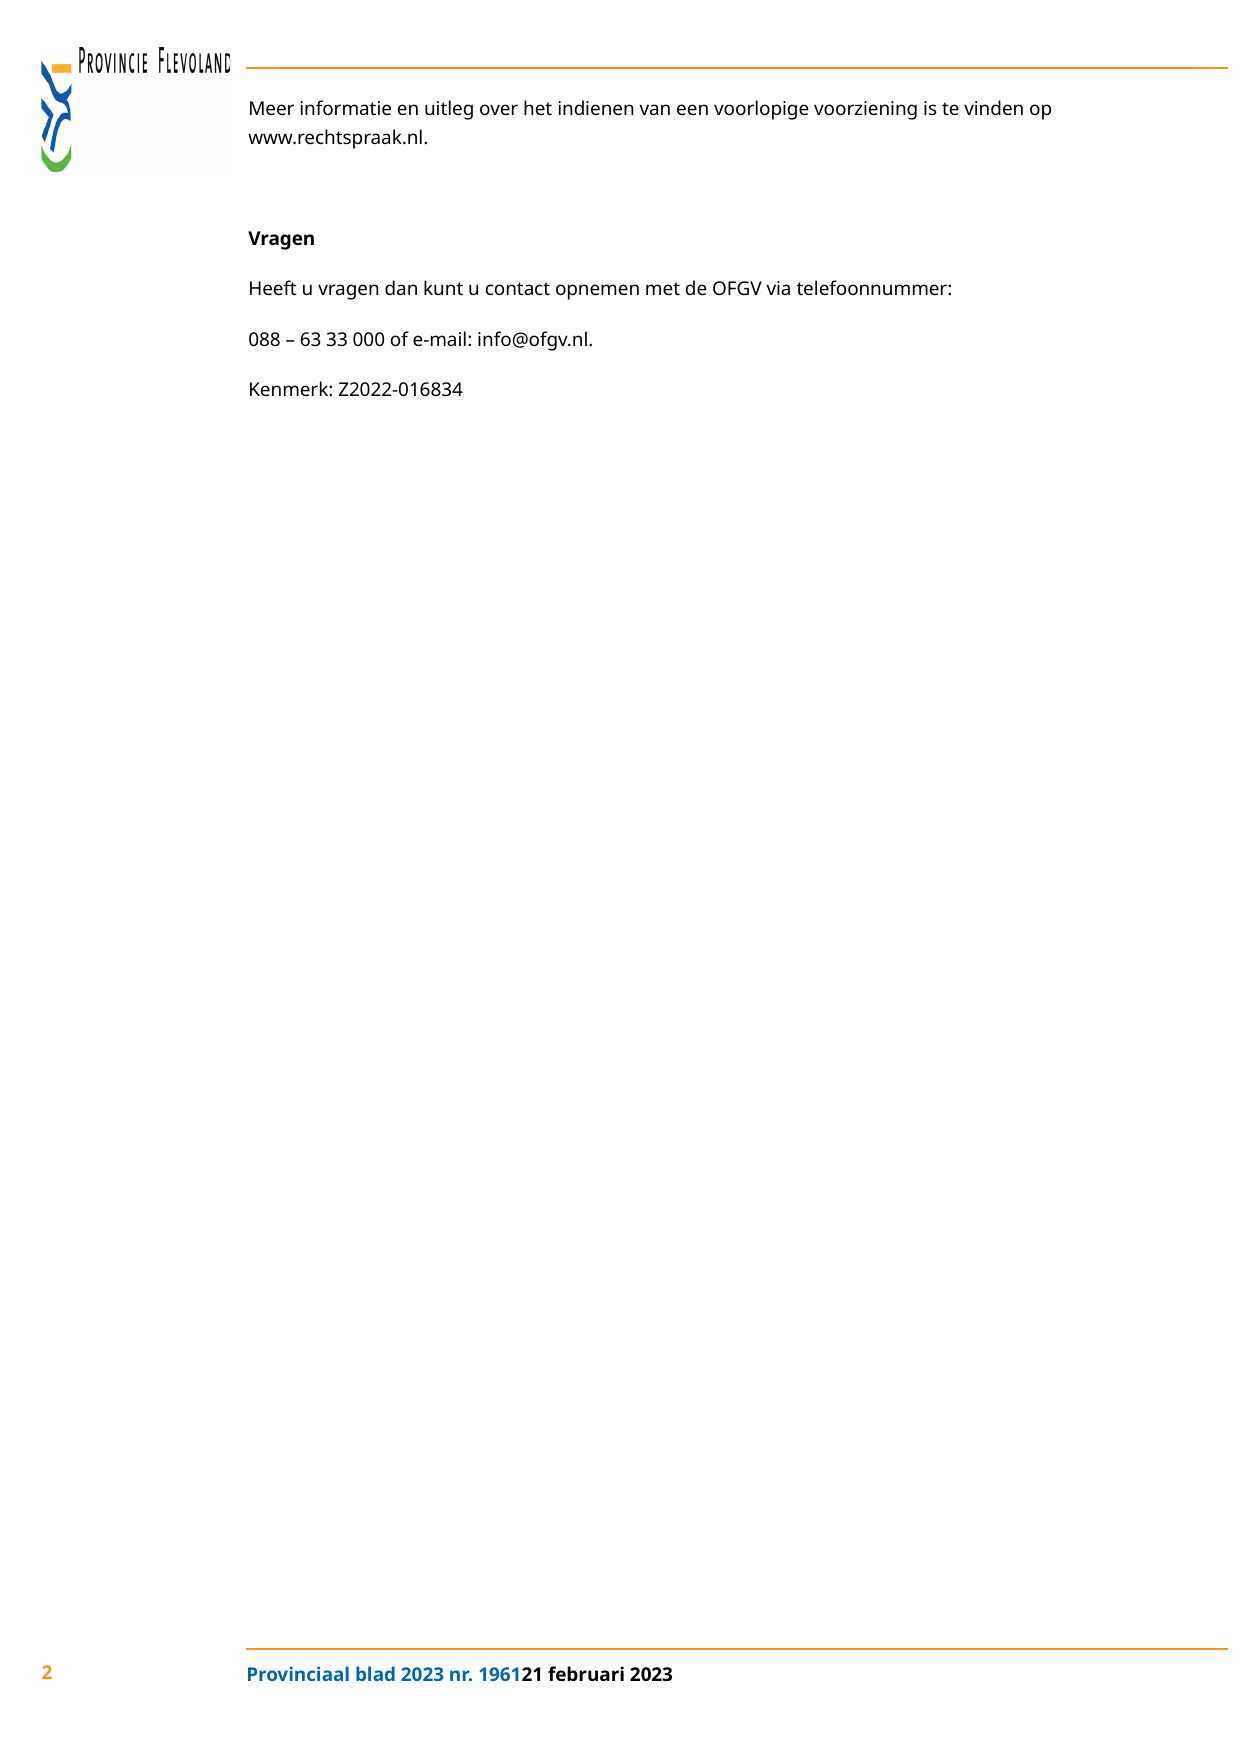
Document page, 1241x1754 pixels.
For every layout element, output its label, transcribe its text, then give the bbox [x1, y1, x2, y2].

text Heeft u vragen dan kunt u contact opnemen met de OFGV via telefoonnummer: [248, 276, 1152, 301]
picture [41, 47, 231, 172]
text 088 – 63 33 000 of e-mail: info@ofgv.nl. [248, 326, 1152, 352]
text Kenmerk: Z2022-016834 [248, 376, 1152, 402]
text Vragen [248, 225, 1152, 251]
text Meer informatie en uitleg over het indienen van een voorlopige voorziening is te vinden op www.rechtspraak.nl. [248, 95, 1152, 150]
